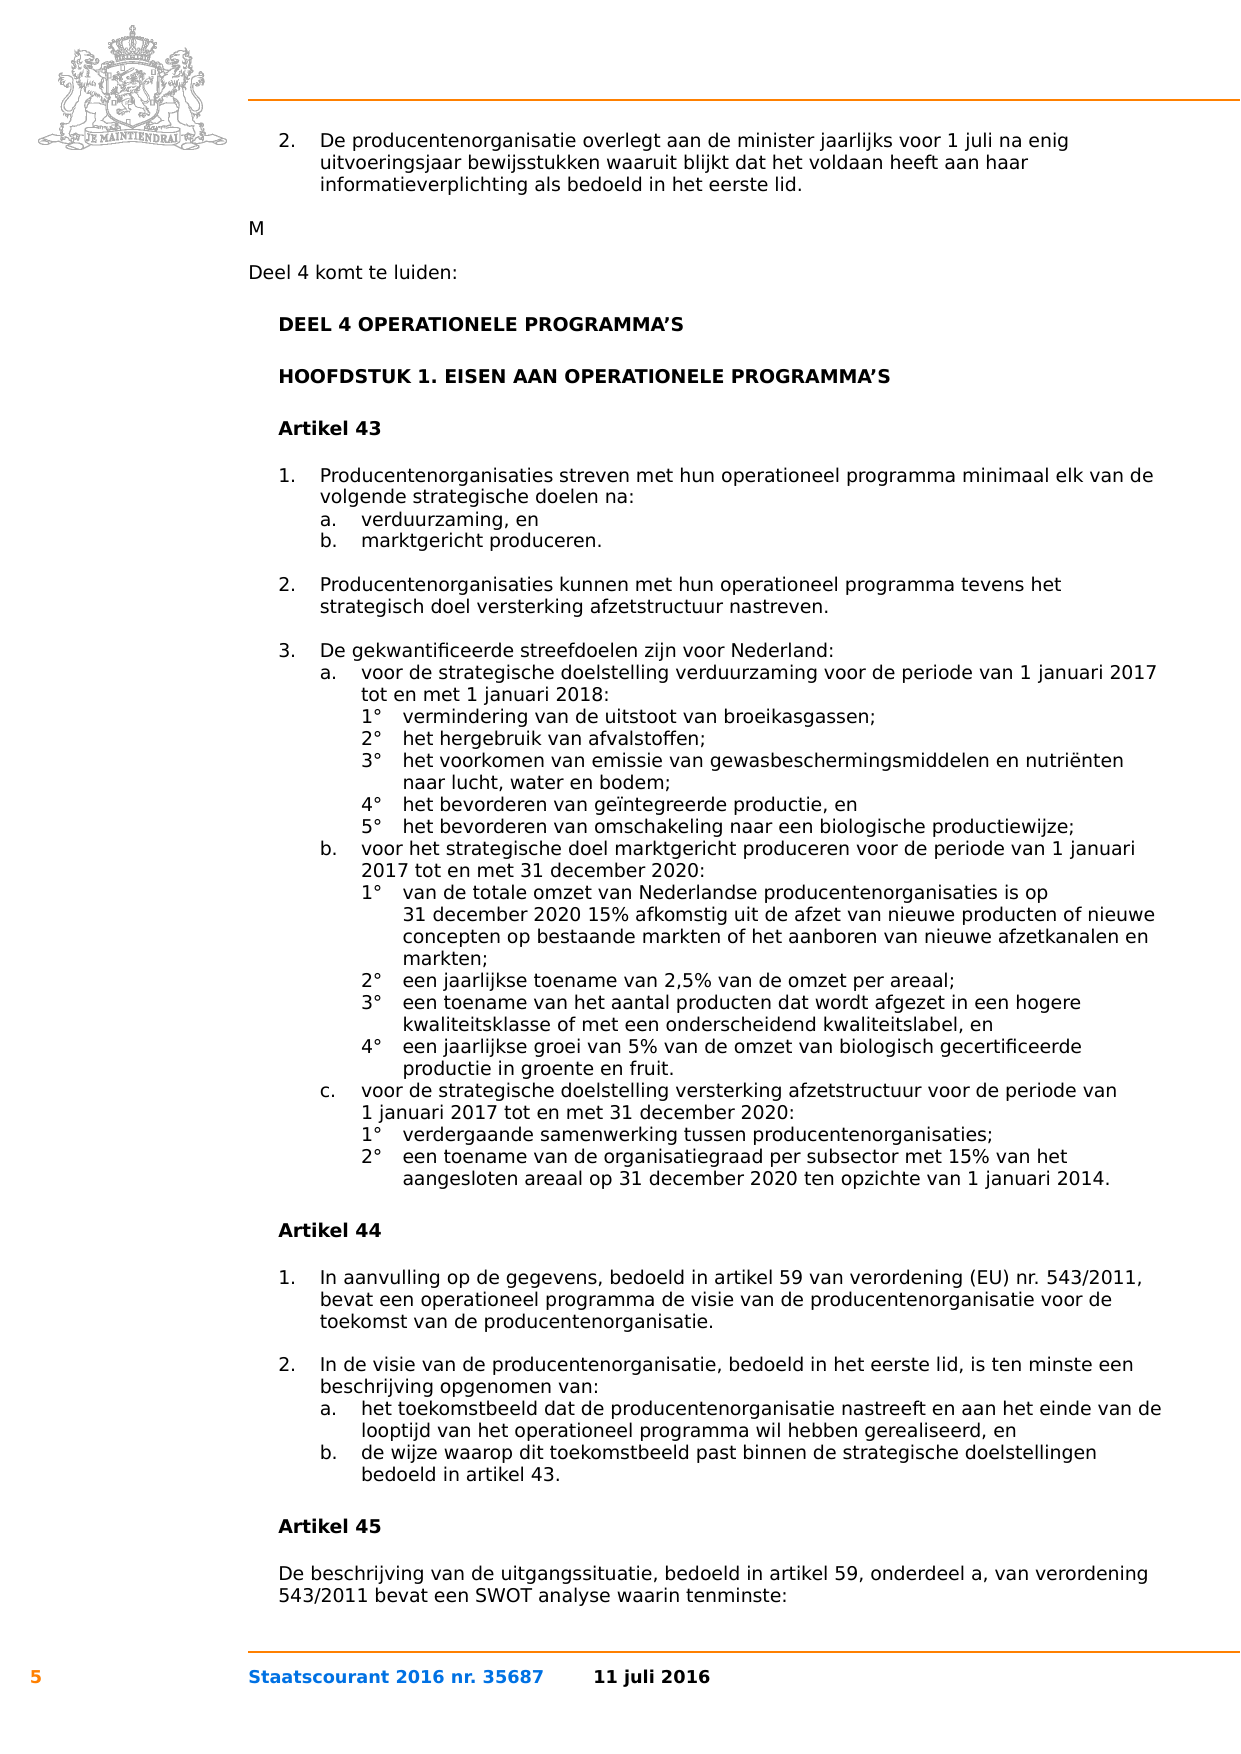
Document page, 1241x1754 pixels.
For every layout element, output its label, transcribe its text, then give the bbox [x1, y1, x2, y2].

text 3° het voorkomen van emissie van gewasbeschermingsmiddelen en nutriënten naar lucht, water en bodem; [361, 750, 1163, 794]
text 5° het bevorderen van omschakeling naar een biologische productiewijze; [361, 816, 1163, 838]
text b. de wijze waarop dit toekomstbeeld past binnen de strategische doelstellingen bedoeld in artikel 43. [319, 1442, 1163, 1486]
text 1° vermindering van de uitstoot van broeikasgassen; [361, 706, 1163, 728]
subtitle DEEL 4 OPERATIONELE PROGRAMMA’S [278, 313, 1163, 336]
subtitle Artikel 45 [278, 1516, 1163, 1538]
subtitle HOOFDSTUK 1. EISEN AAN OPERATIONELE PROGRAMMA’S [278, 366, 1163, 387]
text a. verduurzaming, en [319, 508, 1163, 530]
text 4° een jaarlijkse groei van 5% van de omzet van biologisch gecertificeerde productie in groente en fruit. [361, 1036, 1163, 1080]
text De beschrijving van de uitgangssituatie, bedoeld in artikel 59, onderdeel a, van verordening 543/2011 bevat een SWOT analyse waarin tenminste: [278, 1563, 1163, 1607]
text 3° een toename van het aantal producten dat wordt afgezet in een hogere kwaliteitsklasse of met een onderscheidend kwaliteitslabel, en [361, 992, 1163, 1036]
text a. het toekomstbeeld dat de producentenorganisatie nastreeft en aan het einde van de looptijd van het operationeel programma wil hebben gerealiseerd, en [319, 1398, 1163, 1442]
subtitle Artikel 43 [278, 417, 1163, 439]
text 1° van de totale omzet van Nederlandse producentenorganisaties is op 31 december 2020 15% afkomstig uit de afzet van nieuwe producten of nieuwe concepten op bestaande markten of het aanboren van nieuwe afzetkanalen en markten; [361, 882, 1163, 970]
text Deel 4 komt te luiden: [248, 262, 1163, 283]
text 2. In de visie van de producentenorganisatie, bedoeld in het eerste lid, is ten minste een beschrijving opgenomen van: [278, 1354, 1163, 1398]
text b. voor het strategische doel marktgericht produceren voor de periode van 1 januari 2017 tot en met 31 december 2020: [319, 838, 1163, 882]
text 2° een jaarlijkse toename van 2,5% van de omzet per areaal; [361, 970, 1163, 992]
text 2° het hergebruik van afvalstoffen; [361, 728, 1163, 750]
text 2. Producentenorganisaties kunnen met hun operationeel programma tevens het strategisch doel versterking afzetstructuur nastreven. [278, 574, 1163, 618]
text a. voor de strategische doelstelling verduurzaming voor de periode van 1 januari 2017 tot en met 1 januari 2018: [319, 662, 1163, 706]
subtitle Artikel 44 [278, 1219, 1163, 1242]
text 4° het bevorderen van geïntegreerde productie, en [361, 794, 1163, 816]
picture [38, 25, 227, 150]
text c. voor de strategische doelstelling versterking afzetstructuur voor de periode van 1 januari 2017 tot en met 31 december 2020: [319, 1080, 1163, 1124]
text 1° verdergaande samenwerking tussen producentenorganisaties; [361, 1124, 1163, 1146]
text M [248, 218, 1163, 240]
text b. marktgericht produceren. [319, 530, 1163, 552]
text 2° een toename van de organisatiegraad per subsector met 15% van het aangesloten areaal op 31 december 2020 ten opzichte van 1 januari 2014. [361, 1146, 1163, 1189]
text 1. In aanvulling op de gegevens, bedoeld in artikel 59 van verordening (EU) nr. 543/2011, bevat een operationeel programma de visie van de producentenorganisatie voor de toekomst van de producentenorganisatie. [278, 1267, 1163, 1332]
text 3. De gekwantificeerde streefdoelen zijn voor Nederland: [278, 640, 1163, 662]
text 2. De producentenorganisatie overlegt aan de minister jaarlijks voor 1 juli na enig uitvoeringsjaar bewijsstukken waaruit blijkt dat het voldaan heeft aan haar informatieverplichting als bedoeld in het eerste lid. [278, 130, 1163, 196]
text 1. Producentenorganisaties streven met hun operationeel programma minimaal elk van de volgende strategische doelen na: [278, 464, 1163, 508]
